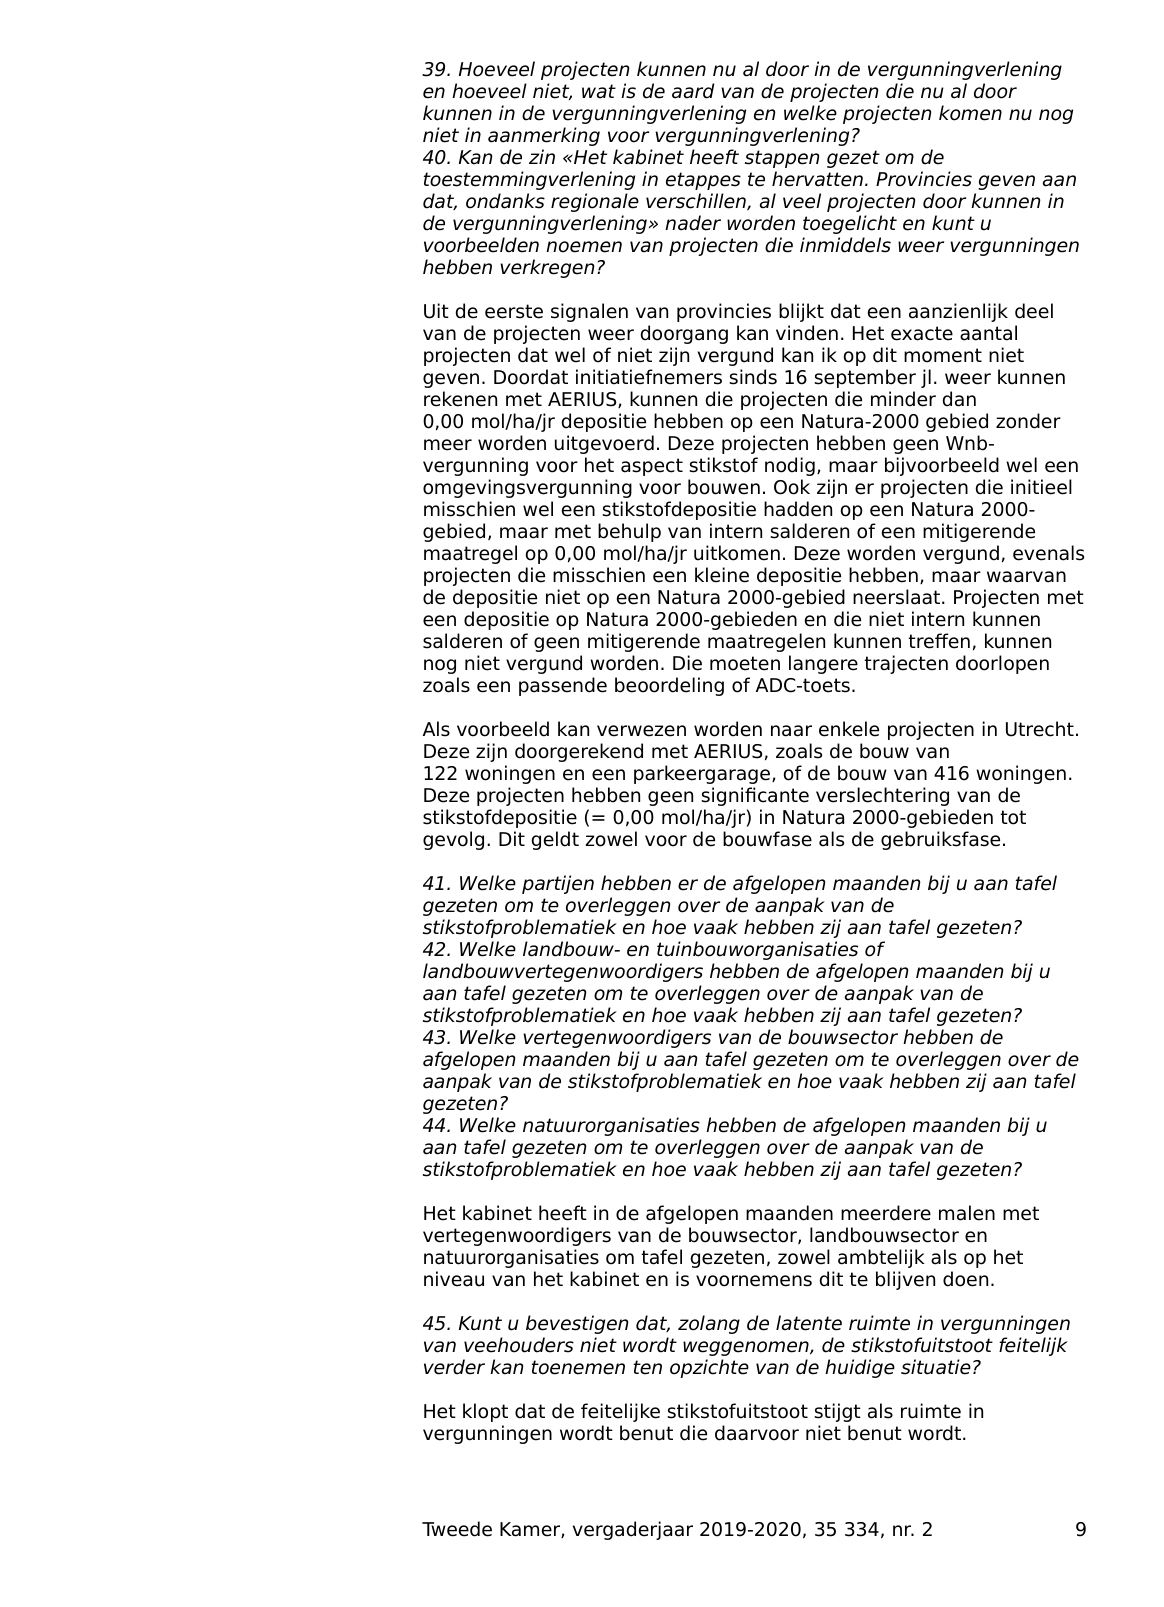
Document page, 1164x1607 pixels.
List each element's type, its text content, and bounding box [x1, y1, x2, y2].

text 43. Welke vertegenwoordigers van de bouwsector hebben de afgelopen maanden bij u aan tafel gezeten om te overleggen over de aanpak van de stikstofproblematiek en hoe vaak hebben zij aan tafel gezeten? [422, 1027, 1087, 1115]
text 39. Hoeveel projecten kunnen nu al door in de vergunningverlening en hoeveel niet, wat is de aard van de projecten die nu al door kunnen in de vergunningverlening en welke projecten komen nu nog niet in aanmerking voor vergunningverlening? [422, 59, 1087, 147]
text Uit de eerste signalen van provincies blijkt dat een aanzienlijk deel van de projecten weer doorgang kan vinden. Het exacte aantal projecten dat wel of niet zijn vergund kan ik op dit moment niet geven. Doordat initiatiefnemers sinds 16 september jl. weer kunnen rekenen met AERIUS, kunnen die projecten die minder dan 0,00 mol/ha/jr depositie hebben op een Natura-2000 gebied zonder meer worden uitgevoerd. Deze projecten hebben geen Wnb-vergunning voor het aspect stikstof nodig, maar bijvoorbeeld wel een omgevingsvergunning voor bouwen. Ook zijn er projecten die initieel misschien wel een stikstofdepositie hadden op een Natura 2000-gebied, maar met behulp van intern salderen of een mitigerende maatregel op 0,00 mol/ha/jr uitkomen. Deze worden vergund, evenals projecten die misschien een kleine depositie hebben, maar waarvan de depositie niet op een Natura 2000-gebied neerslaat. Projecten met een depositie op Natura 2000-gebieden en die niet intern kunnen salderen of geen mitigerende maatregelen kunnen treffen, kunnen nog niet vergund worden. Die moeten langere trajecten doorlopen zoals een passende beoordeling of ADC-toets. [422, 301, 1087, 697]
text 41. Welke partijen hebben er de afgelopen maanden bij u aan tafel gezeten om te overleggen over de aanpak van de stikstofproblematiek en hoe vaak hebben zij aan tafel gezeten? [422, 873, 1087, 939]
text Het kabinet heeft in de afgelopen maanden meerdere malen met vertegenwoordigers van de bouwsector, landbouwsector en natuurorganisaties om tafel gezeten, zowel ambtelijk als op het niveau van het kabinet en is voornemens dit te blijven doen. [422, 1203, 1087, 1291]
text 45. Kunt u bevestigen dat, zolang de latente ruimte in vergunningen van veehouders niet wordt weggenomen, de stikstofuitstoot feitelijk verder kan toenemen ten opzichte van de huidige situatie? [422, 1313, 1087, 1379]
text Het klopt dat de feitelijke stikstofuitstoot stijgt als ruimte in vergunningen wordt benut die daarvoor niet benut wordt. [422, 1401, 1087, 1445]
text 42. Welke landbouw- en tuinbouworganisaties of landbouwvertegenwoordigers hebben de afgelopen maanden bij u aan tafel gezeten om te overleggen over de aanpak van de stikstofproblematiek en hoe vaak hebben zij aan tafel gezeten? [422, 939, 1087, 1027]
text 40. Kan de zin «Het kabinet heeft stappen gezet om de toestemmingverlening in etappes te hervatten. Provincies geven aan dat, ondanks regionale verschillen, al veel projecten door kunnen in de vergunningverlening» nader worden toegelicht en kunt u voorbeelden noemen van projecten die inmiddels weer vergunningen hebben verkregen? [422, 147, 1087, 279]
text Als voorbeeld kan verwezen worden naar enkele projecten in Utrecht. Deze zijn doorgerekend met AERIUS, zoals de bouw van 122 woningen en een parkeergarage, of de bouw van 416 woningen. Deze projecten hebben geen significante verslechtering van de stikstofdepositie (= 0,00 mol/ha/jr) in Natura 2000-gebieden tot gevolg. Dit geldt zowel voor de bouwfase als de gebruiksfase. [422, 719, 1087, 851]
text 44. Welke natuurorganisaties hebben de afgelopen maanden bij u aan tafel gezeten om te overleggen over de aanpak van de stikstofproblematiek en hoe vaak hebben zij aan tafel gezeten? [422, 1115, 1087, 1181]
